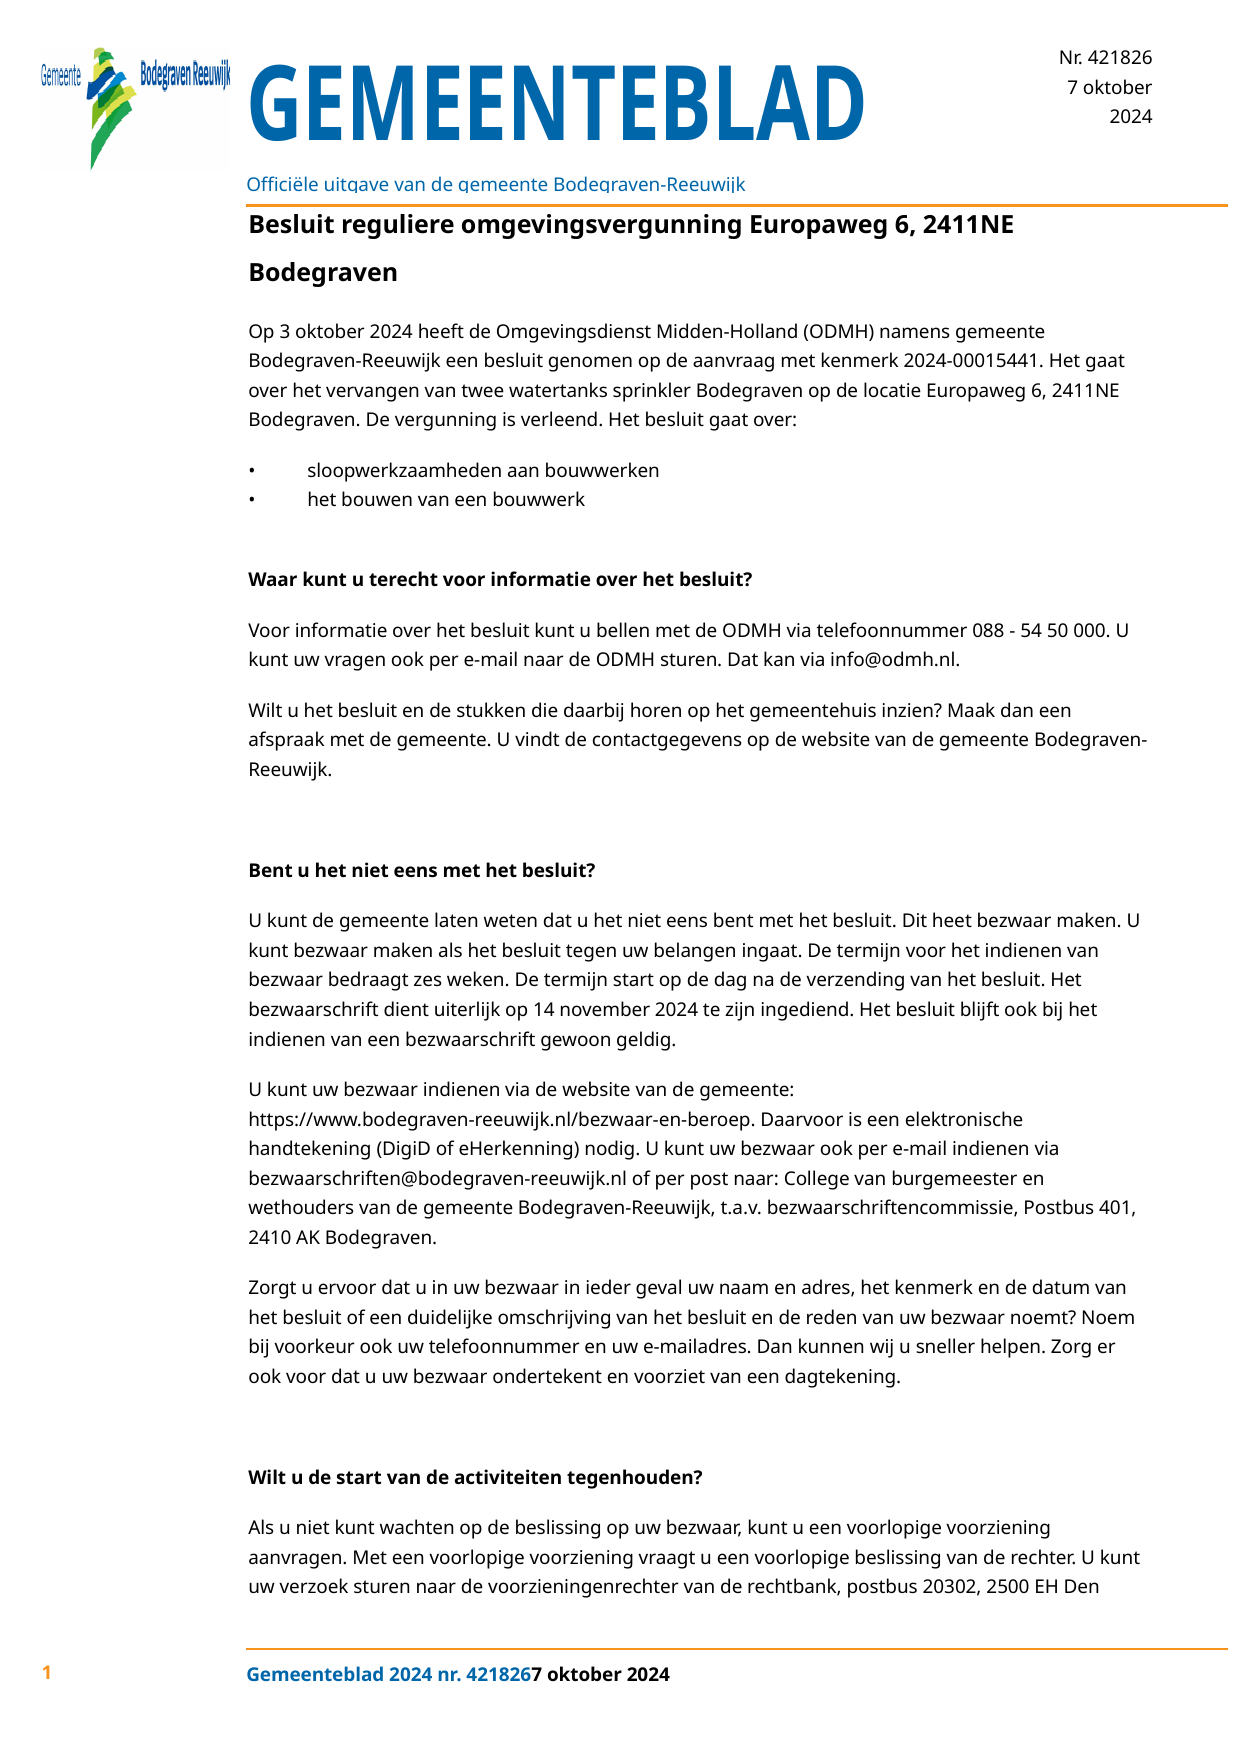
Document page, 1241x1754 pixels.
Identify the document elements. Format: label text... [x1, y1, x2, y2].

text U kunt de gemeente laten weten dat u het niet eens bent met het besluit. Dit heet bezwaar maken. U kunt bezwaar maken als het besluit tegen uw belangen ingaat. De termijn voor het indienen van bezwaar bedraagt zes weken. De termijn start op de dag na de verzending van het besluit. Het bezwaarschrift dient uiterlijk op 14 november 2024 te zijn ingediend. Het besluit blijft ook bij het indienen van een bezwaarschrift gewoon geldig. [248, 907, 1152, 1052]
text Waar kunt u terecht voor informatie over het besluit? [248, 567, 1152, 592]
text Als u niet kunt wachten op de beslissing op uw bezwaar, kunt u een voorlopige voorziening aanvragen. Met een voorlopige voorziening vraagt u een voorlopige beslissing van de rechter. U kunt uw verzoek sturen naar de voorzieningenrechter van de rechtbank, postbus 20302, 2500 EH Den [248, 1514, 1152, 1599]
picture [41, 47, 231, 172]
list het bouwen van een bouwwerk [248, 487, 1152, 512]
list sloopwerkzaamheden aan bouwwerken [248, 457, 1152, 483]
text Bent u het niet eens met het besluit? [248, 857, 1152, 883]
text Zorgt u ervoor dat u in uw bezwaar in ieder geval uw naam en adres, het kenmerk en de datum van het besluit of een duidelijke omschrijving van het besluit en de reden van uw bezwaar noemt? Noem bij voorkeur ook uw telefoonnummer en uw e-mailadres. Dan kunnen wij u sneller helpen. Zorg er ook voor dat u uw bezwaar ondertekent en voorziet van een dagtekening. [248, 1274, 1152, 1389]
text U kunt uw bezwaar indienen via de website van de gemeente: https://www.bodegraven-reeuwijk.nl/bezwaar-en-beroep. Daarvoor is een elektronische handtekening (DigiD of eHerkenning) nodig. U kunt uw bezwaar ook per e-mail indienen via bezwaarschriften@bodegraven-reeuwijk.nl of per post naar: College van burgemeester en wethouders van de gemeente Bodegraven-Reeuwijk, t.a.v. bezwaarschriftencommissie, Postbus 401, 2410 AK Bodegraven. [248, 1076, 1152, 1250]
text Wilt u het besluit en de stukken die daarbij horen op het gemeentehuis inzien? Maak dan een afspraak met de gemeente. U vindt de contactgegevens op de website van de gemeente Bodegraven-Reeuwijk. [248, 697, 1152, 782]
text Op 3 oktober 2024 heeft de Omgevingsdienst Midden-Holland (ODMH) namens gemeente Bodegraven-Reeuwijk een besluit genomen op de aanvraag met kenmerk 2024-00015441. Het gaat over het vervangen van twee watertanks sprinkler Bodegraven op de locatie Europaweg 6, 2411NE Bodegraven. De vergunning is verleend. Het besluit gaat over: [248, 318, 1152, 432]
text Besluit reguliere omgevingsvergunning Europaweg 6, 2411NE Bodegraven [248, 207, 1152, 288]
text Wilt u de start van de activiteiten tegenhouden? [248, 1464, 1152, 1490]
text Voor informatie over het besluit kunt u bellen met de ODMH via telefoonnummer 088 - 54 50 000. U kunt uw vragen ook per e-mail naar de ODMH sturen. Dat kan via info@odmh.nl. [248, 617, 1152, 672]
